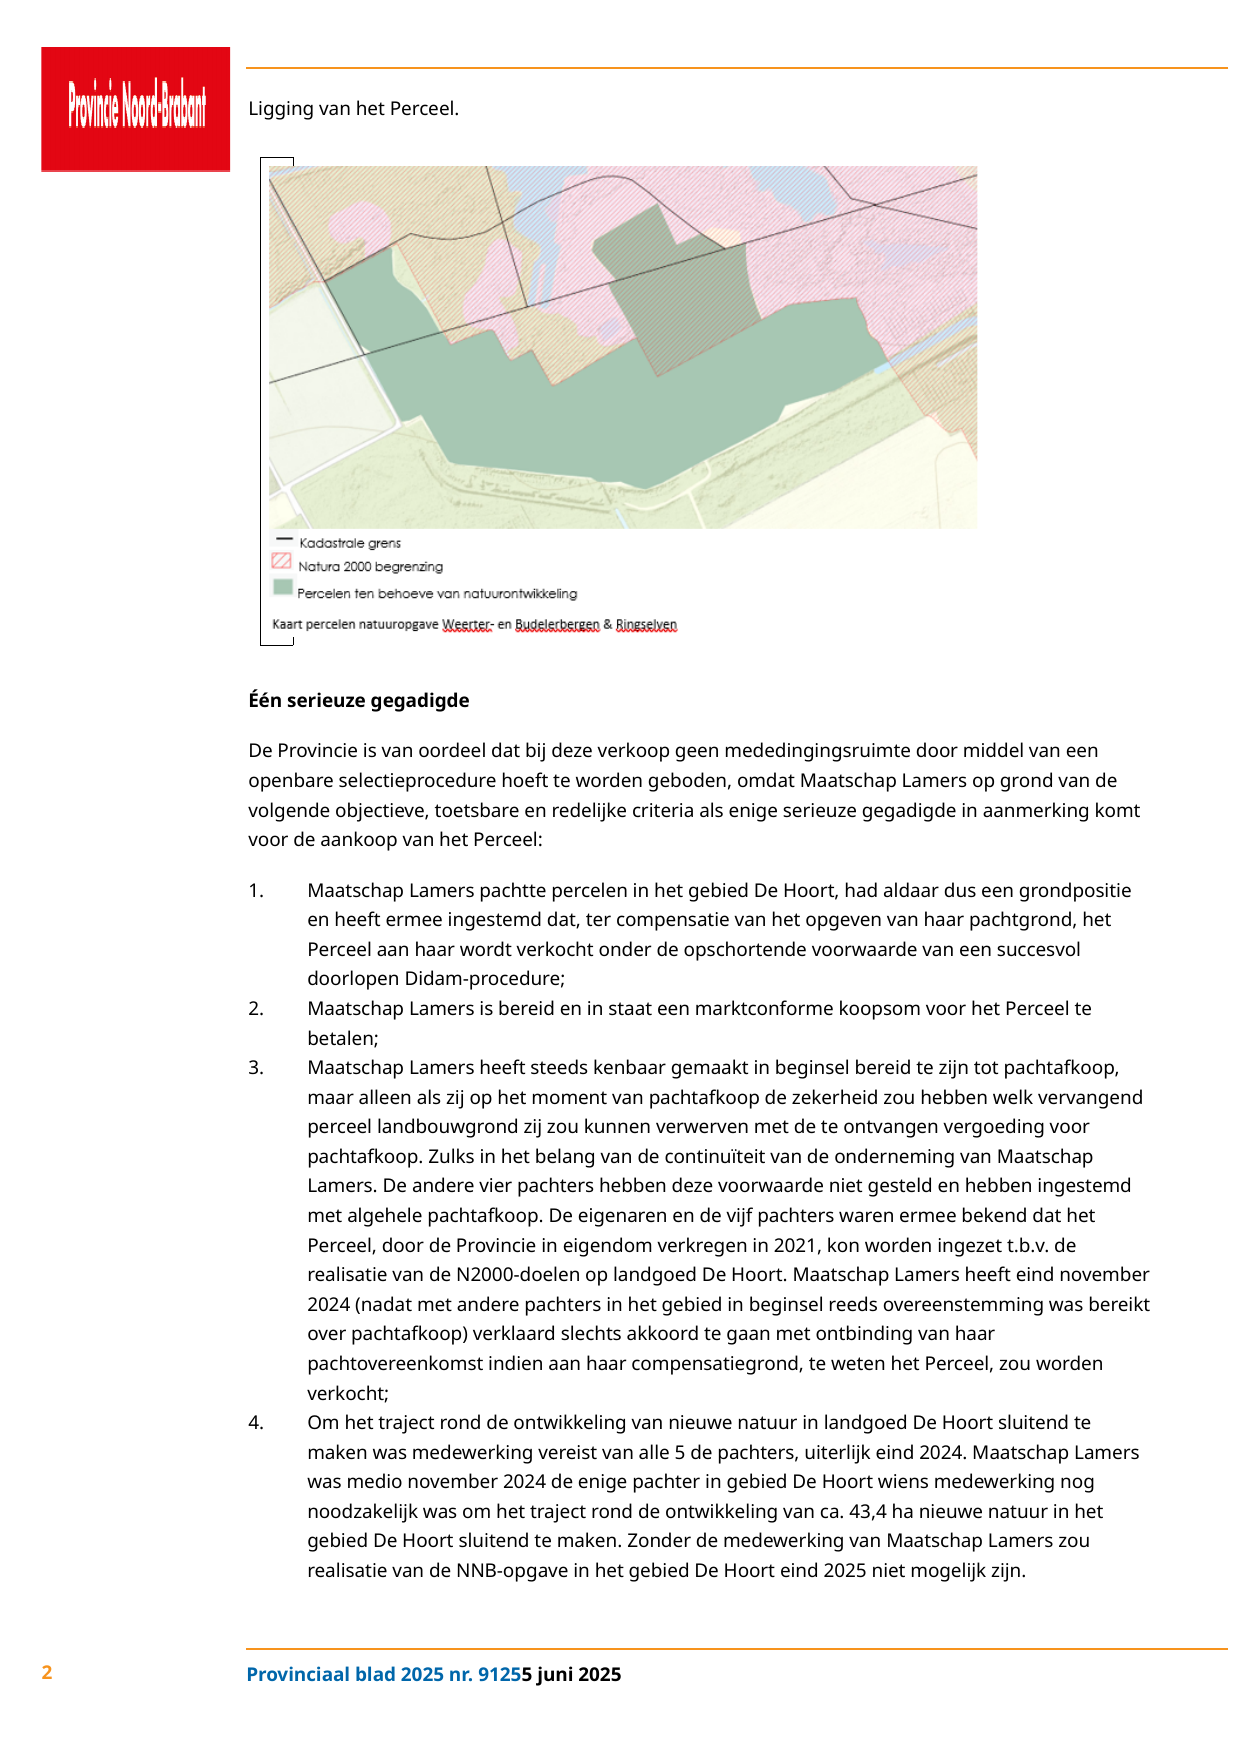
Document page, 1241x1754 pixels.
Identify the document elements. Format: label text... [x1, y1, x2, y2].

list Maatschap Lamers is bereid en in staat een marktconforme koopsom voor het Perceel te betalen; [248, 995, 1152, 1051]
list Om het traject rond de ontwikkeling van nieuwe natuur in landgoed De Hoort sluitend te maken was medewerking vereist van alle 5 de pachters, uiterlijk eind 2024. Maatschap Lamers was medio november 2024 de enige pachter in gebied De Hoort wiens medewerking nog noodzakelijk was om het traject rond de ontwikkeling van ca. 43,4 ha nieuwe natuur in het gebied De Hoort sluitend te maken. Zonder de medewerking van Maatschap Lamers zou realisatie van de NNB-opgave in het gebied De Hoort eind 2025 niet mogelijk zijn. [248, 1409, 1152, 1583]
picture [268, 166, 978, 637]
list Maatschap Lamers heeft steeds kenbaar gemaakt in beginsel bereid te zijn tot pachtafkoop, maar alleen als zij op het moment van pachtafkoop de zekerheid zou hebben welk vervangend perceel landbouwgrond zij zou kunnen verwerven met de te ontvangen vergoeding voor pachtafkoop. Zulks in het belang van de continuïteit van de onderneming van Maatschap Lamers. De andere vier pachters hebben deze voorwaarde niet gesteld en hebben ingestemd met algehele pachtafkoop. De eigenaren en de vijf pachters waren ermee bekend dat het Perceel, door de Provincie in eigendom verkregen in 2021, kon worden ingezet t.b.v. de realisatie van de N2000-doelen op landgoed De Hoort. Maatschap Lamers heeft eind november 2024 (nadat met andere pachters in het gebied in beginsel reeds overeenstemming was bereikt over pachtafkoop) verklaard slechts akkoord te gaan met ontbinding van haar pachtovereenkomst indien aan haar compensatiegrond, te weten het Perceel, zou worden verkocht; [248, 1054, 1152, 1406]
text Één serieuze gegadigde [248, 687, 1152, 713]
picture [41, 47, 231, 172]
list Maatschap Lamers pachtte percelen in het gebied De Hoort, had aldaar dus een grondpositie en heeft ermee ingestemd dat, ter compensatie van het opgeven van haar pachtgrond, het Perceel aan haar wordt verkocht onder de opschortende voorwaarde van een succesvol doorlopen Didam-procedure; [248, 877, 1152, 991]
text Ligging van het Perceel. [248, 95, 1152, 121]
text De Provincie is van oordeel dat bij deze verkoop geen mededingingsruimte door middel van een openbare selectieprocedure hoeft te worden geboden, omdat Maatschap Lamers op grond van de volgende objectieve, toetsbare en redelijke criteria als enige serieuze gegadigde in aanmerking komt voor de aankoop van het Perceel: [248, 738, 1152, 852]
